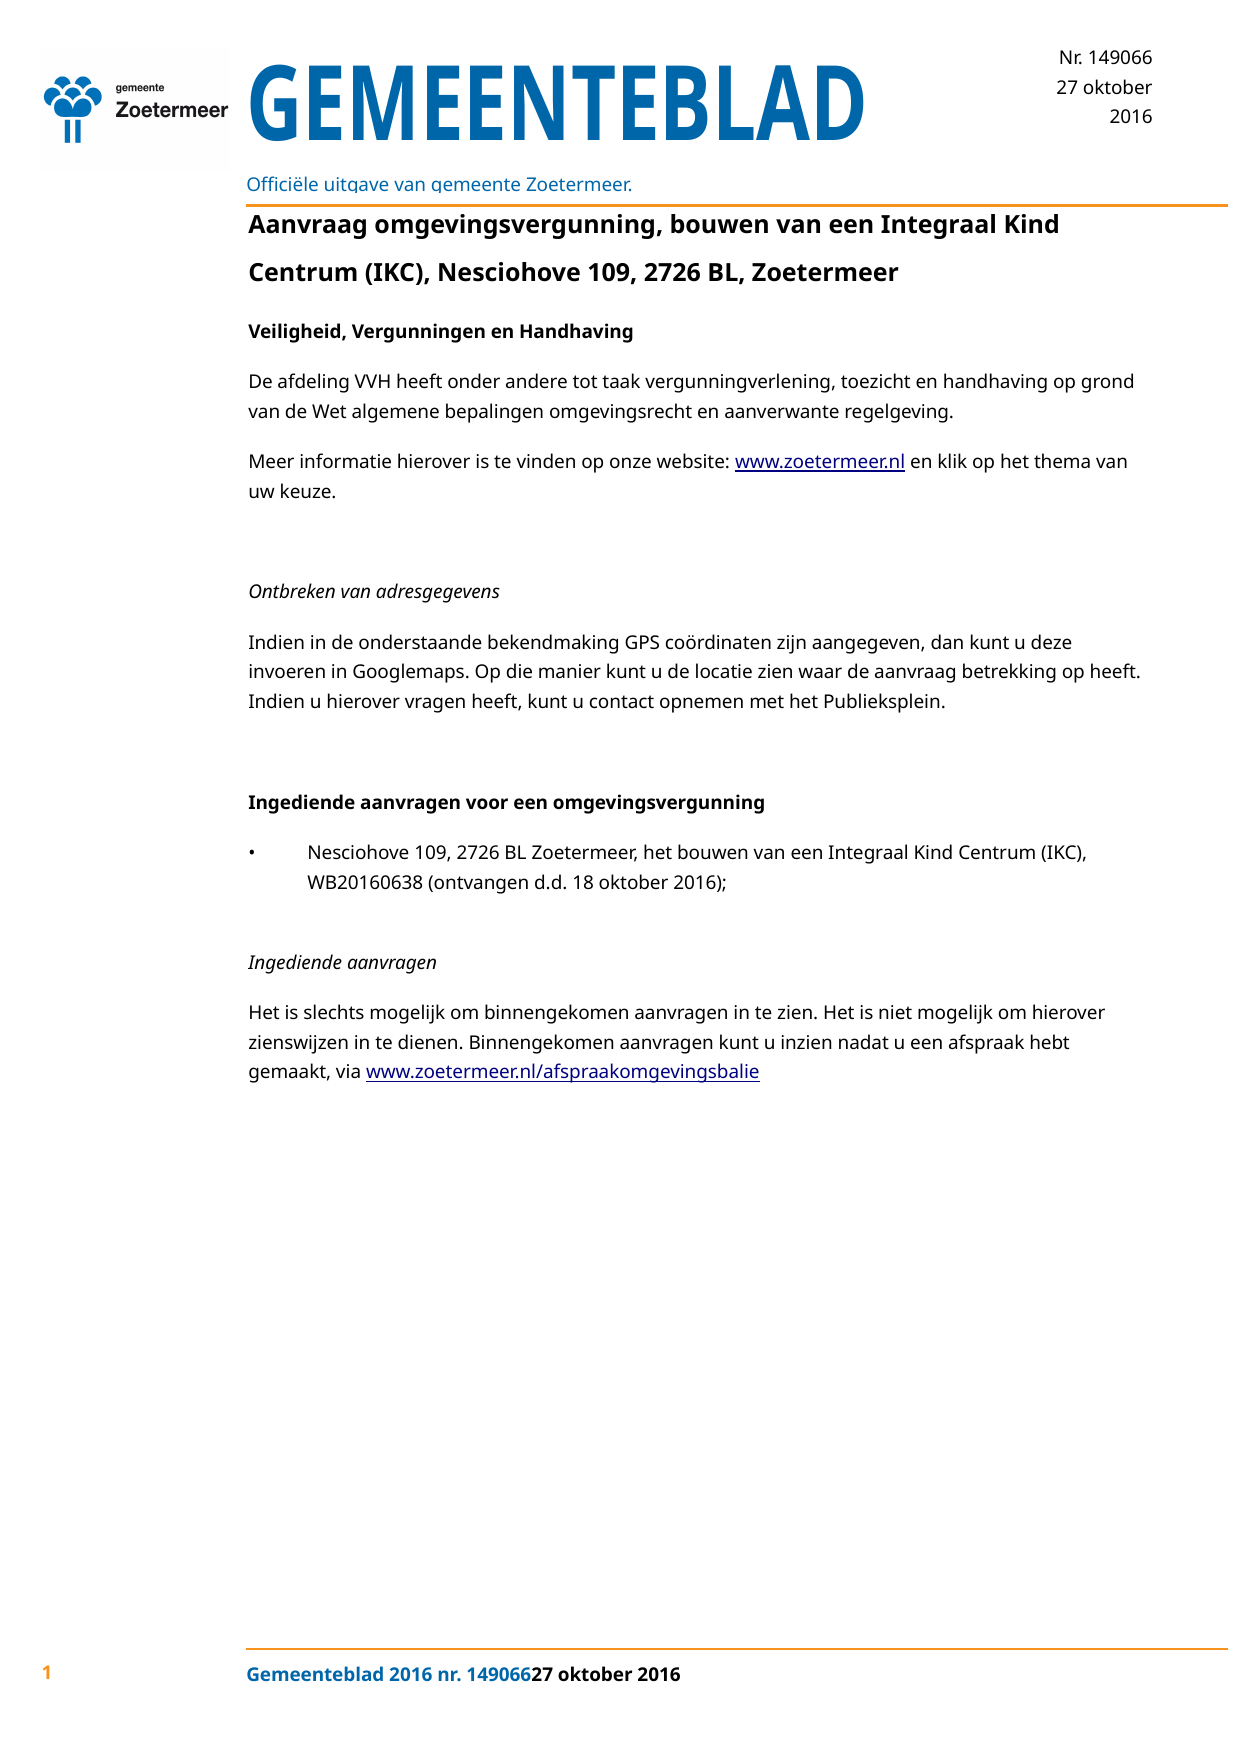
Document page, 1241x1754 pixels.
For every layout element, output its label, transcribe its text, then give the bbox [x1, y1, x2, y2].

list Nesciohove 109, 2726 BL Zoetermeer, het bouwen van een Integraal Kind Centrum (IKC), WB20160638 (ontvangen d.d. 18 oktober 2016); [248, 839, 1152, 895]
text Ontbreken van adresgegevens [248, 579, 1152, 604]
text Ingediende aanvragen voor een omgevingsvergunning [248, 789, 1152, 815]
text Het is slechts mogelijk om binnengekomen aanvragen in te zien. Het is niet mogelijk om hierover zienswijzen in te dienen. Binnengekomen aanvragen kunt u inzien nadat u een afspraak hebt gemaakt, via www.zoetermeer.nl/afspraakomgevingsbalie [248, 999, 1152, 1084]
text Ingediende aanvragen [248, 949, 1152, 975]
text De afdeling VVH heeft onder andere tot taak vergunningverlening, toezicht en handhaving op grond van de Wet algemene bepalingen omgevingsrecht en aanverwante regelgeving. [248, 368, 1152, 424]
text Meer informatie hierover is te vinden op onze website: www.zoetermeer.nl en klik op het thema van uw keuze. [248, 448, 1152, 504]
text Aanvraag omgevingsvergunning, bouwen van een Integraal Kind Centrum (IKC), Nesciohove 109, 2726 BL, Zoetermeer [248, 207, 1152, 288]
text Veiligheid, Vergunningen en Handhaving [248, 318, 1152, 344]
text Indien in de onderstaande bekendmaking GPS coördinaten zijn aangegeven, dan kunt u deze invoeren in Googlemaps. Op die manier kunt u de locatie zien waar de aanvraag betrekking op heeft. Indien u hierover vragen heeft, kunt u contact opnemen met het Publieksplein. [248, 629, 1152, 714]
picture [41, 47, 231, 172]
